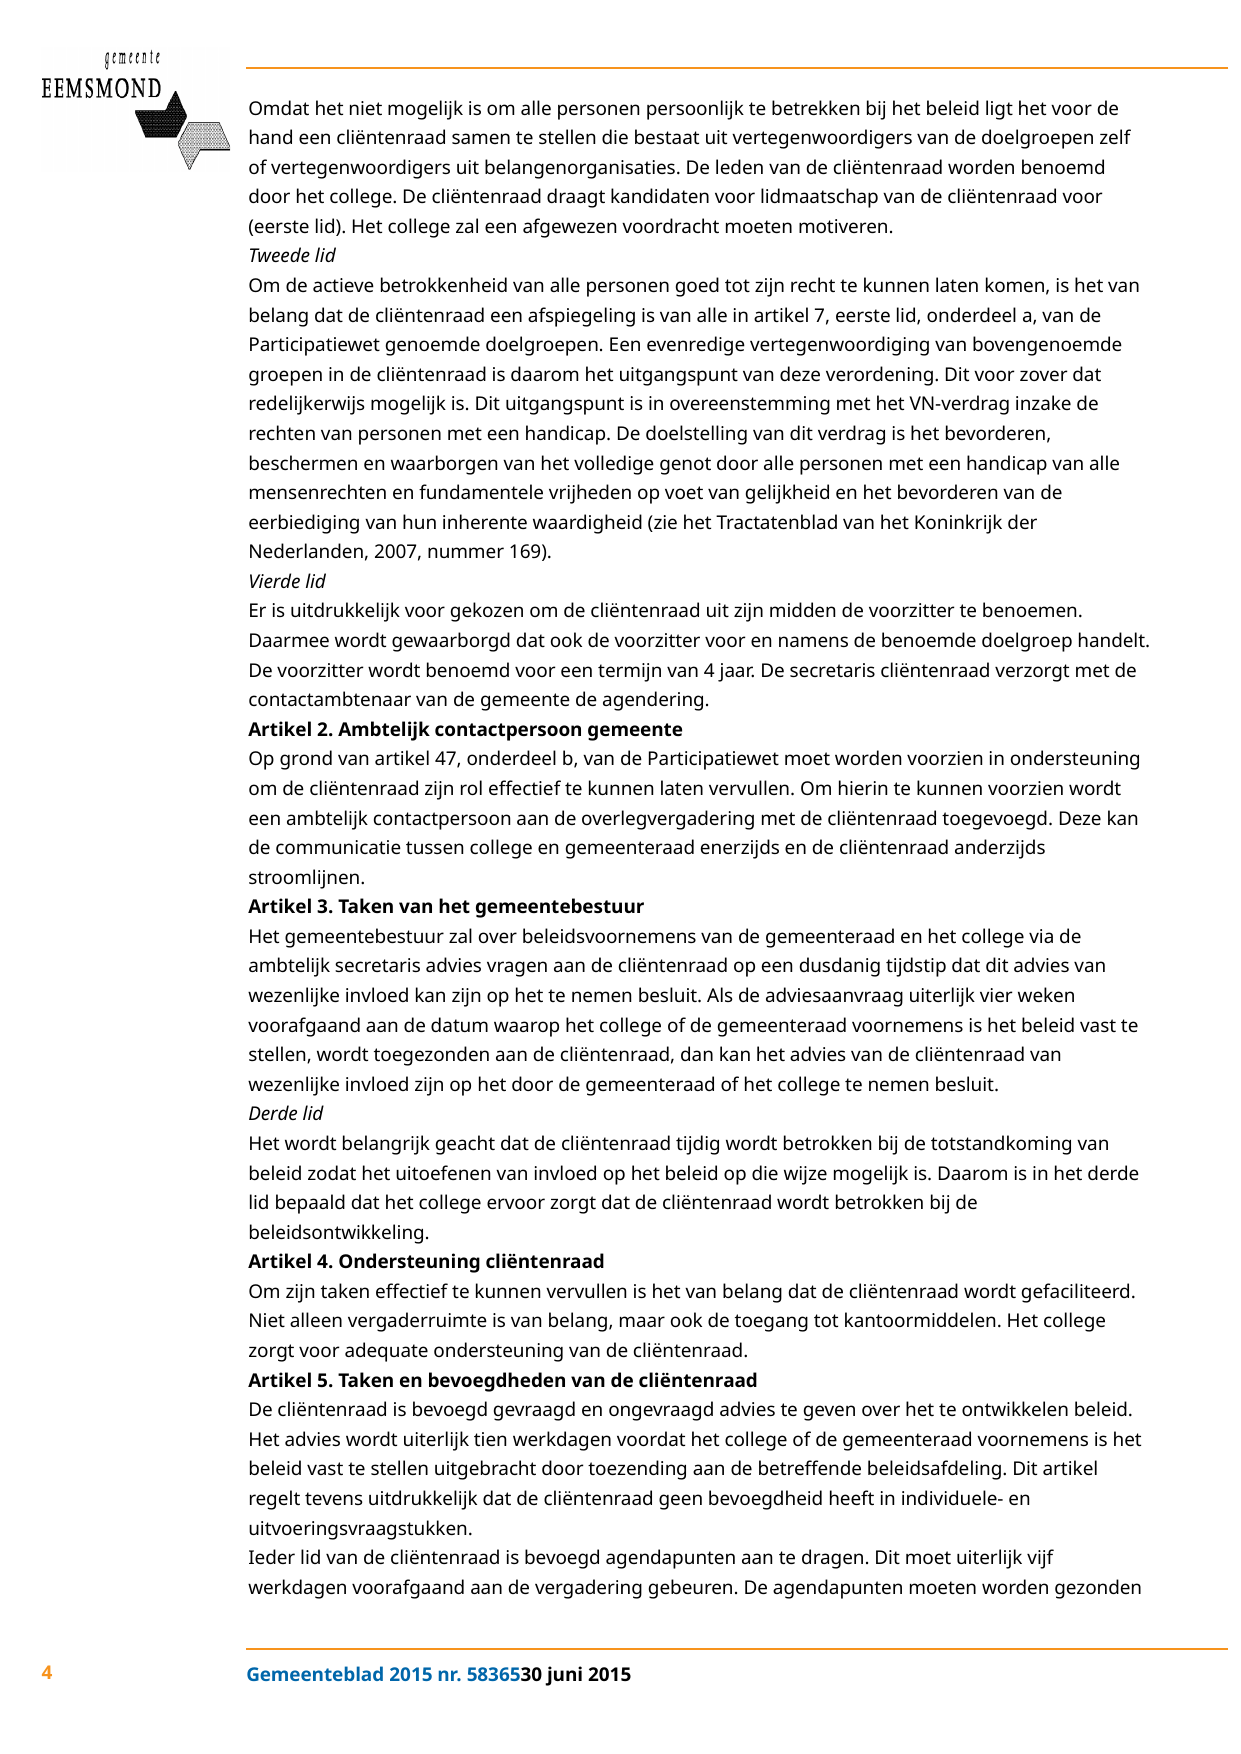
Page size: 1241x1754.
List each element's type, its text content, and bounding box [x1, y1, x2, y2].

text Om zijn taken effectief te kunnen vervullen is het van belang dat de cliëntenraad wordt gefaciliteerd. Niet alleen vergaderruimte is van belang, maar ook de toegang tot kantoormiddelen. Het college zorgt voor adequate ondersteuning van de cliëntenraad. [248, 1278, 1152, 1363]
text Het wordt belangrijk geacht dat de cliëntenraad tijdig wordt betrokken bij de totstandkoming van beleid zodat het uitoefenen van invloed op het beleid op die wijze mogelijk is. Daarom is in het derde lid bepaald dat het college ervoor zorgt dat de cliëntenraad wordt betrokken bij de beleidsontwikkeling. [248, 1130, 1152, 1245]
text Artikel 3. Taken van het gemeentebestuur [248, 893, 1152, 919]
text Op grond van artikel 47, onderdeel b, van de Participatiewet moet worden voorzien in ondersteuning om de cliëntenraad zijn rol effectief te kunnen laten vervullen. Om hierin te kunnen voorzien wordt een ambtelijk contactpersoon aan de overlegvergadering met de cliëntenraad toegevoegd. Deze kan de communicatie tussen college en gemeenteraad enerzijds en de cliëntenraad anderzijds stroomlijnen. [248, 746, 1152, 890]
text Het gemeentebestuur zal over beleidsvoornemens van de gemeenteraad en het college via de ambtelijk secretaris advies vragen aan de cliëntenraad op een dusdanig tijdstip dat dit advies van wezenlijke invloed kan zijn op het te nemen besluit. Als de adviesaanvraag uiterlijk vier weken voorafgaand aan de datum waarop het college of de gemeenteraad voornemens is het beleid vast te stellen, wordt toegezonden aan de cliëntenraad, dan kan het advies van de cliëntenraad van wezenlijke invloed zijn op het door de gemeenteraad of het college te nemen besluit. [248, 923, 1152, 1097]
text Artikel 5. Taken en bevoegdheden van de cliëntenraad [248, 1367, 1152, 1393]
text Er is uitdrukkelijk voor gekozen om de cliëntenraad uit zijn midden de voorzitter te benoemen. Daarmee wordt gewaarborgd dat ook de voorzitter voor en namens de benoemde doelgroep handelt. De voorzitter wordt benoemd voor een termijn van 4 jaar. De secretaris cliëntenraad verzorgt met de contactambtenaar van de gemeente de agendering. [248, 598, 1152, 712]
text De cliëntenraad is bevoegd gevraagd en ongevraagd advies te geven over het te ontwikkelen beleid. Het advies wordt uiterlijk tien werkdagen voordat het college of de gemeenteraad voornemens is het beleid vast te stellen uitgebracht door toezending aan de betreffende beleidsafdeling. Dit artikel regelt tevens uitdrukkelijk dat de cliëntenraad geen bevoegdheid heeft in individuele- en uitvoeringsvraagstukken. [248, 1396, 1152, 1541]
text Artikel 2. Ambtelijk contactpersoon gemeente [248, 716, 1152, 742]
text Derde lid [248, 1101, 1152, 1126]
text Tweede lid [248, 243, 1152, 268]
text Omdat het niet mogelijk is om alle personen persoonlijk te betrekken bij het beleid ligt het voor de hand een cliëntenraad samen te stellen die bestaat uit vertegenwoordigers van de doelgroepen zelf of vertegenwoordigers uit belangenorganisaties. De leden van de cliëntenraad worden benoemd door het college. De cliëntenraad draagt kandidaten voor lidmaatschap van de cliëntenraad voor (eerste lid). Het college zal een afgewezen voordracht moeten motiveren. [248, 95, 1152, 239]
picture [41, 47, 231, 172]
text Ieder lid van de cliëntenraad is bevoegd agendapunten aan te dragen. Dit moet uiterlijk vijf werkdagen voorafgaand aan de vergadering gebeuren. De agendapunten moeten worden gezonden [248, 1544, 1152, 1600]
text Om de actieve betrokkenheid van alle personen goed tot zijn recht te kunnen laten komen, is het van belang dat de cliëntenraad een afspiegeling is van alle in artikel 7, eerste lid, onderdeel a, van de Participatiewet genoemde doelgroepen. Een evenredige vertegenwoordiging van bovengenoemde groepen in de cliëntenraad is daarom het uitgangspunt van deze verordening. Dit voor zover dat redelijkerwijs mogelijk is. Dit uitgangspunt is in overeenstemming met het VN-verdrag inzake de rechten van personen met een handicap. De doelstelling van dit verdrag is het bevorderen, beschermen en waarborgen van het volledige genot door alle personen met een handicap van alle mensenrechten en fundamentele vrijheden op voet van gelijkheid en het bevorderen van de eerbiediging van hun inherente waardigheid (zie het Tractatenblad van het Koninkrijk der Nederlanden, 2007, nummer 169). [248, 272, 1152, 564]
text Artikel 4. Ondersteuning cliëntenraad [248, 1248, 1152, 1274]
text Vierde lid [248, 568, 1152, 594]
